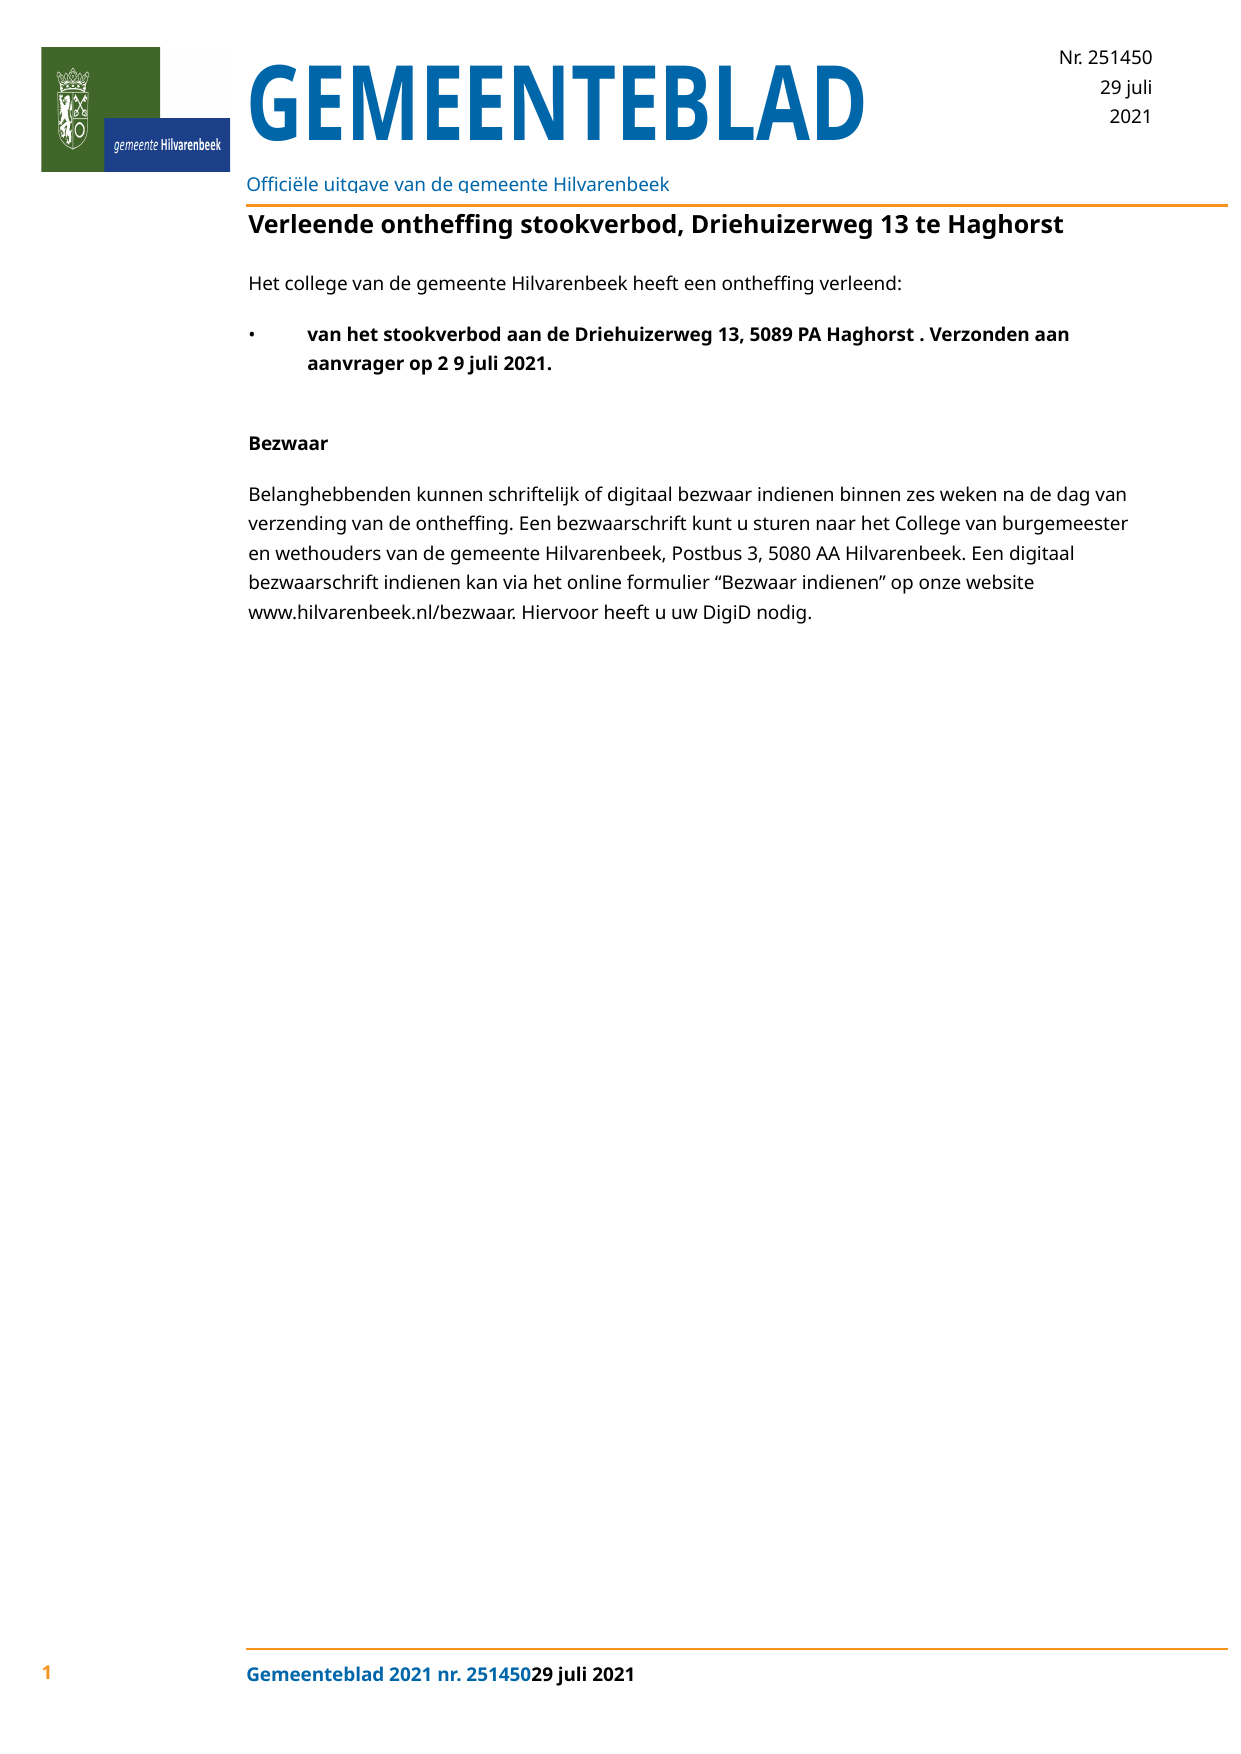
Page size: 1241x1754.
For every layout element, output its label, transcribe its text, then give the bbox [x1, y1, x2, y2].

text Bezwaar [248, 430, 1152, 456]
list van het stookverbod aan de Driehuizerweg 13, 5089 PA Haghorst . Verzonden aan aanvrager op 2 9 juli 2021. [248, 321, 1152, 376]
text Belanghebbenden kunnen schriftelijk of digitaal bezwaar indienen binnen zes weken na de dag van verzending van de ontheffing. Een bezwaarschrift kunt u sturen naar het College van burgemeester en wethouders van de gemeente Hilvarenbeek, Postbus 3, 5080 AA Hilvarenbeek. Een digitaal bezwaarschrift indienen kan via het online formulier “Bezwaar indienen” op onze website www.hilvarenbeek.nl/bezwaar. Hiervoor heeft u uw DigiD nodig. [248, 481, 1152, 625]
text Het college van de gemeente Hilvarenbeek heeft een ontheffing verleend: [248, 270, 1152, 296]
text Verleende ontheffing stookverbod, Driehuizerweg 13 te Haghorst [248, 207, 1152, 241]
picture [41, 47, 231, 172]
